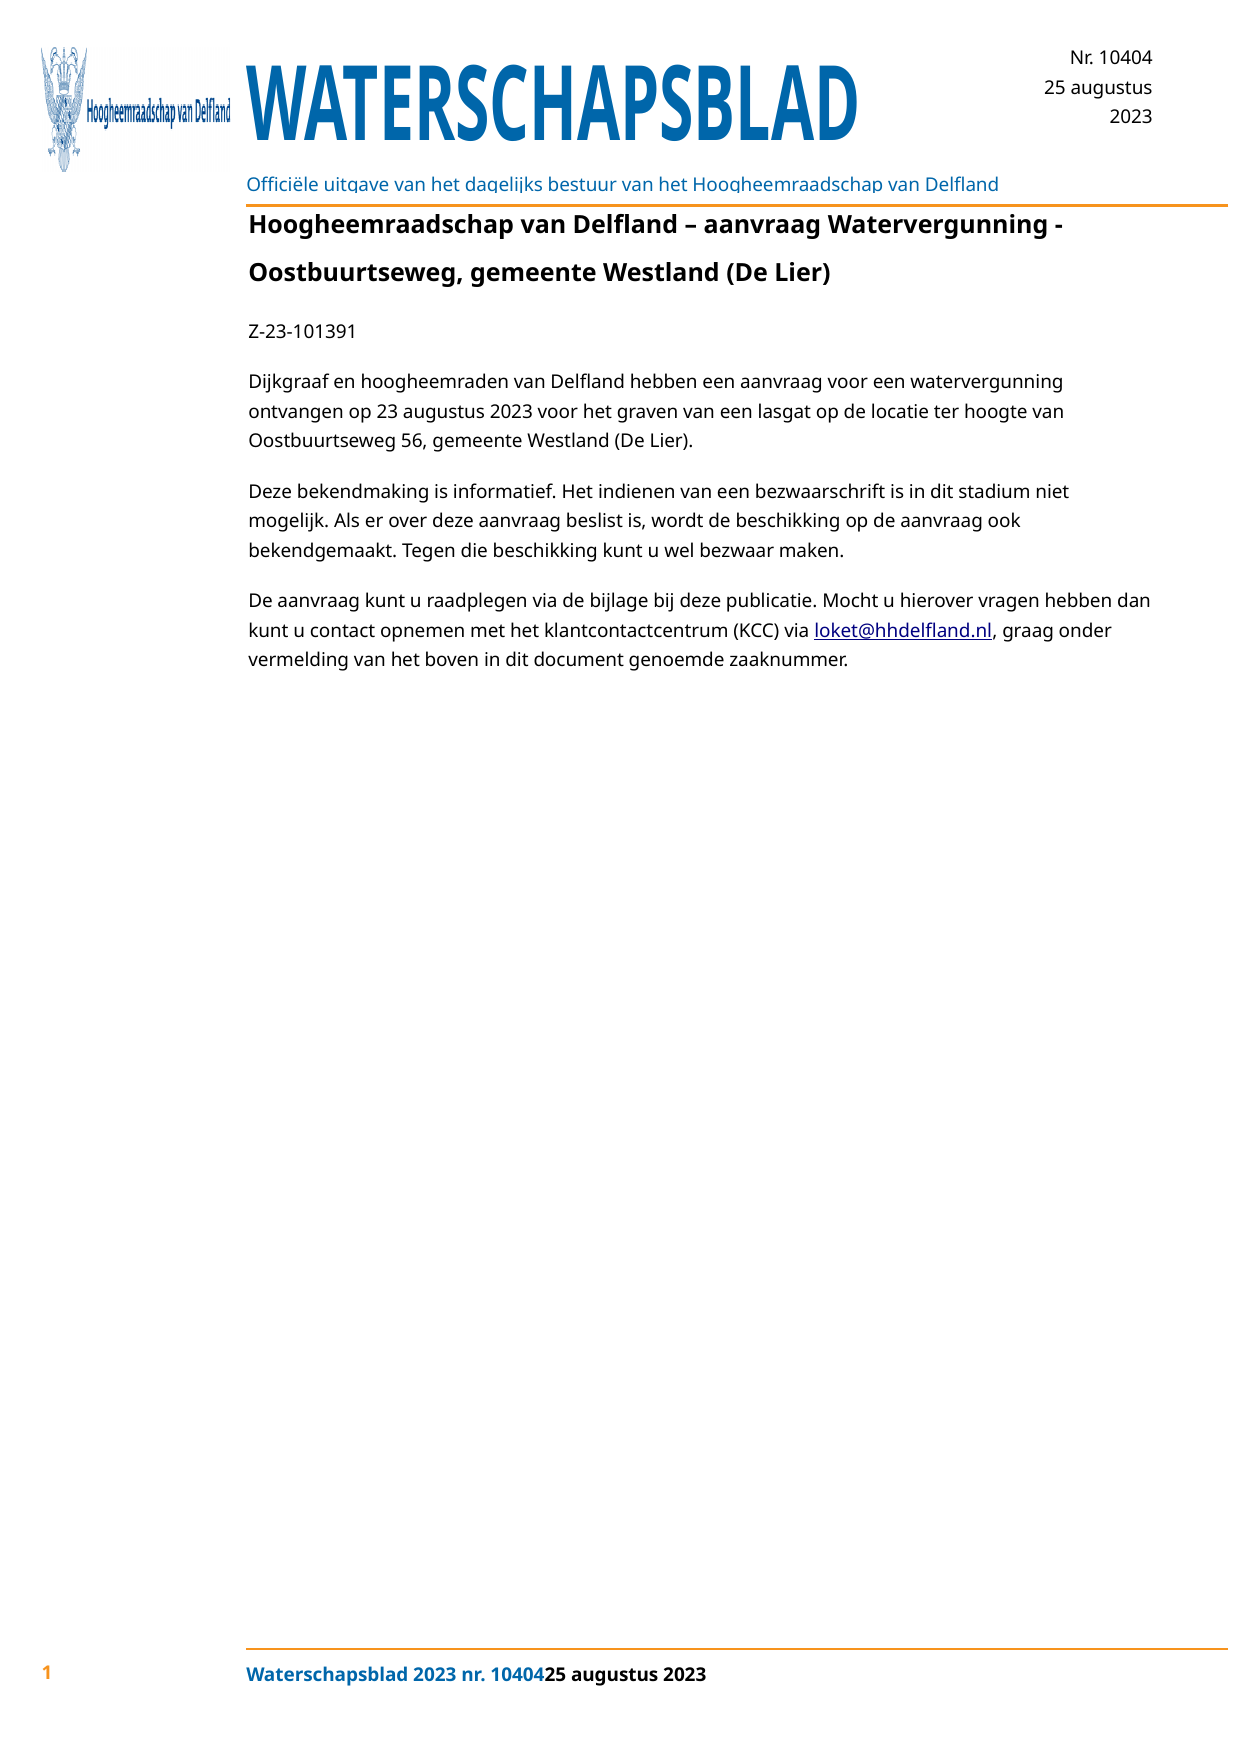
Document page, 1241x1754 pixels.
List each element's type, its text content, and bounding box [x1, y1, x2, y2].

text Dijkgraaf en hoogheemraden van Delfland hebben een aanvraag voor een watervergunning ontvangen op 23 augustus 2023 voor het graven van een lasgat op de locatie ter hoogte van Oostbuurtseweg 56, gemeente Westland (De Lier). [248, 368, 1152, 453]
picture [41, 47, 231, 172]
text Z-23-101391 [248, 318, 1152, 344]
text De aanvraag kunt u raadplegen via de bijlage bij deze publicatie. Mocht u hierover vragen hebben dan kunt u contact opnemen met het klantcontactcentrum (KCC) via loket@hhdelfland.nl, graag onder vermelding van het boven in dit document genoemde zaaknummer. [248, 587, 1152, 672]
text Hoogheemraadschap van Delfland – aanvraag Watervergunning - Oostbuurtseweg, gemeente Westland (De Lier) [248, 207, 1152, 288]
text Deze bekendmaking is informatief. Het indienen van een bezwaarschrift is in dit stadium niet mogelijk. Als er over deze aanvraag beslist is, wordt de beschikking op de aanvraag ook bekendgemaakt. Tegen die beschikking kunt u wel bezwaar maken. [248, 478, 1152, 563]
